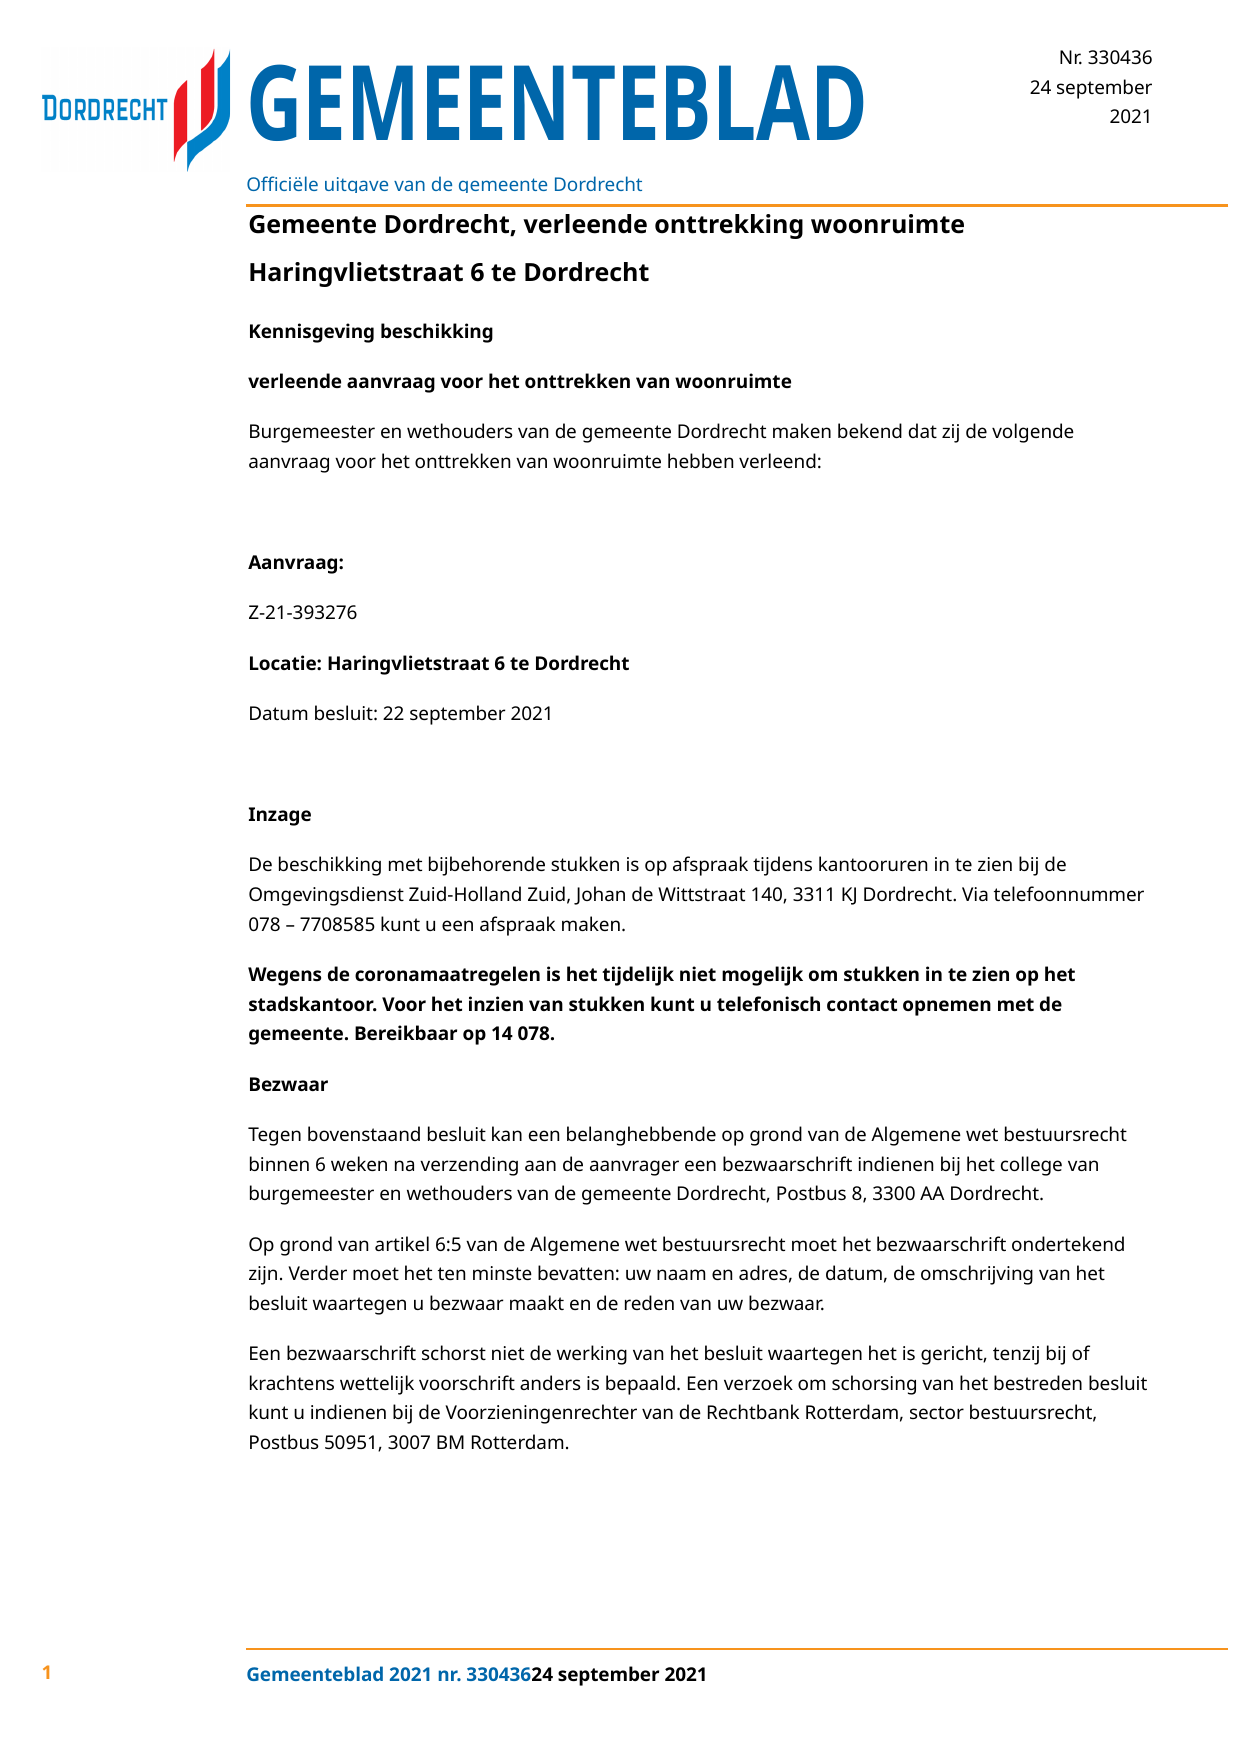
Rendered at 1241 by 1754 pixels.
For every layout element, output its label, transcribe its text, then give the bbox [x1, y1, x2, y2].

text Burgemeester en wethouders van de gemeente Dordrecht maken bekend dat zij de volgende aanvraag voor het onttrekken van woonruimte hebben verleend: [248, 419, 1152, 474]
text Op grond van artikel 6:5 van de Algemene wet bestuursrecht moet het bezwaarschrift ondertekend zijn. Verder moet het ten minste bevatten: uw naam en adres, de datum, de omschrijving van het besluit waartegen u bezwaar maakt en de reden van uw bezwaar. [248, 1231, 1152, 1316]
text Wegens de coronamaatregelen is het tijdelijk niet mogelijk om stukken in te zien op het stadskantoor. Voor het inzien van stukken kunt u telefonisch contact opnemen met de gemeente. Bereikbaar op 14 078. [248, 961, 1152, 1046]
text verleende aanvraag voor het onttrekken van woonruimte [248, 368, 1152, 394]
text Tegen bovenstaand besluit kan een belanghebbende op grond van de Algemene wet bestuursrecht binnen 6 weken na verzending aan de aanvrager een bezwaarschrift indienen bij het college van burgemeester en wethouders van de gemeente Dordrecht, Postbus 8, 3300 AA Dordrecht. [248, 1121, 1152, 1206]
text Inzage [248, 801, 1152, 827]
picture [41, 47, 231, 172]
text De beschikking met bijbehorende stukken is op afspraak tijdens kantooruren in te zien bij de Omgevingsdienst Zuid-Holland Zuid, Johan de Wittstraat 140, 3311 KJ Dordrecht. Via telefoonnummer 078 – 7708585 kunt u een afspraak maken. [248, 852, 1152, 937]
text Aanvraag: [248, 549, 1152, 575]
text Een bezwaarschrift schorst niet de werking van het besluit waartegen het is gericht, tenzij bij of krachtens wettelijk voorschrift anders is bepaald. Een verzoek om schorsing van het bestreden besluit kunt u indienen bij de Voorzieningenrechter van de Rechtbank Rotterdam, sector bestuursrecht, Postbus 50951, 3007 BM Rotterdam. [248, 1340, 1152, 1455]
text Kennisgeving beschikking [248, 318, 1152, 344]
text Locatie: Haringvlietstraat 6 te Dordrecht [248, 650, 1152, 676]
text Z-21-393276 [248, 599, 1152, 625]
text Datum besluit: 22 september 2021 [248, 700, 1152, 726]
text Gemeente Dordrecht, verleende onttrekking woonruimte Haringvlietstraat 6 te Dordrecht [248, 207, 1152, 288]
text Bezwaar [248, 1071, 1152, 1097]
